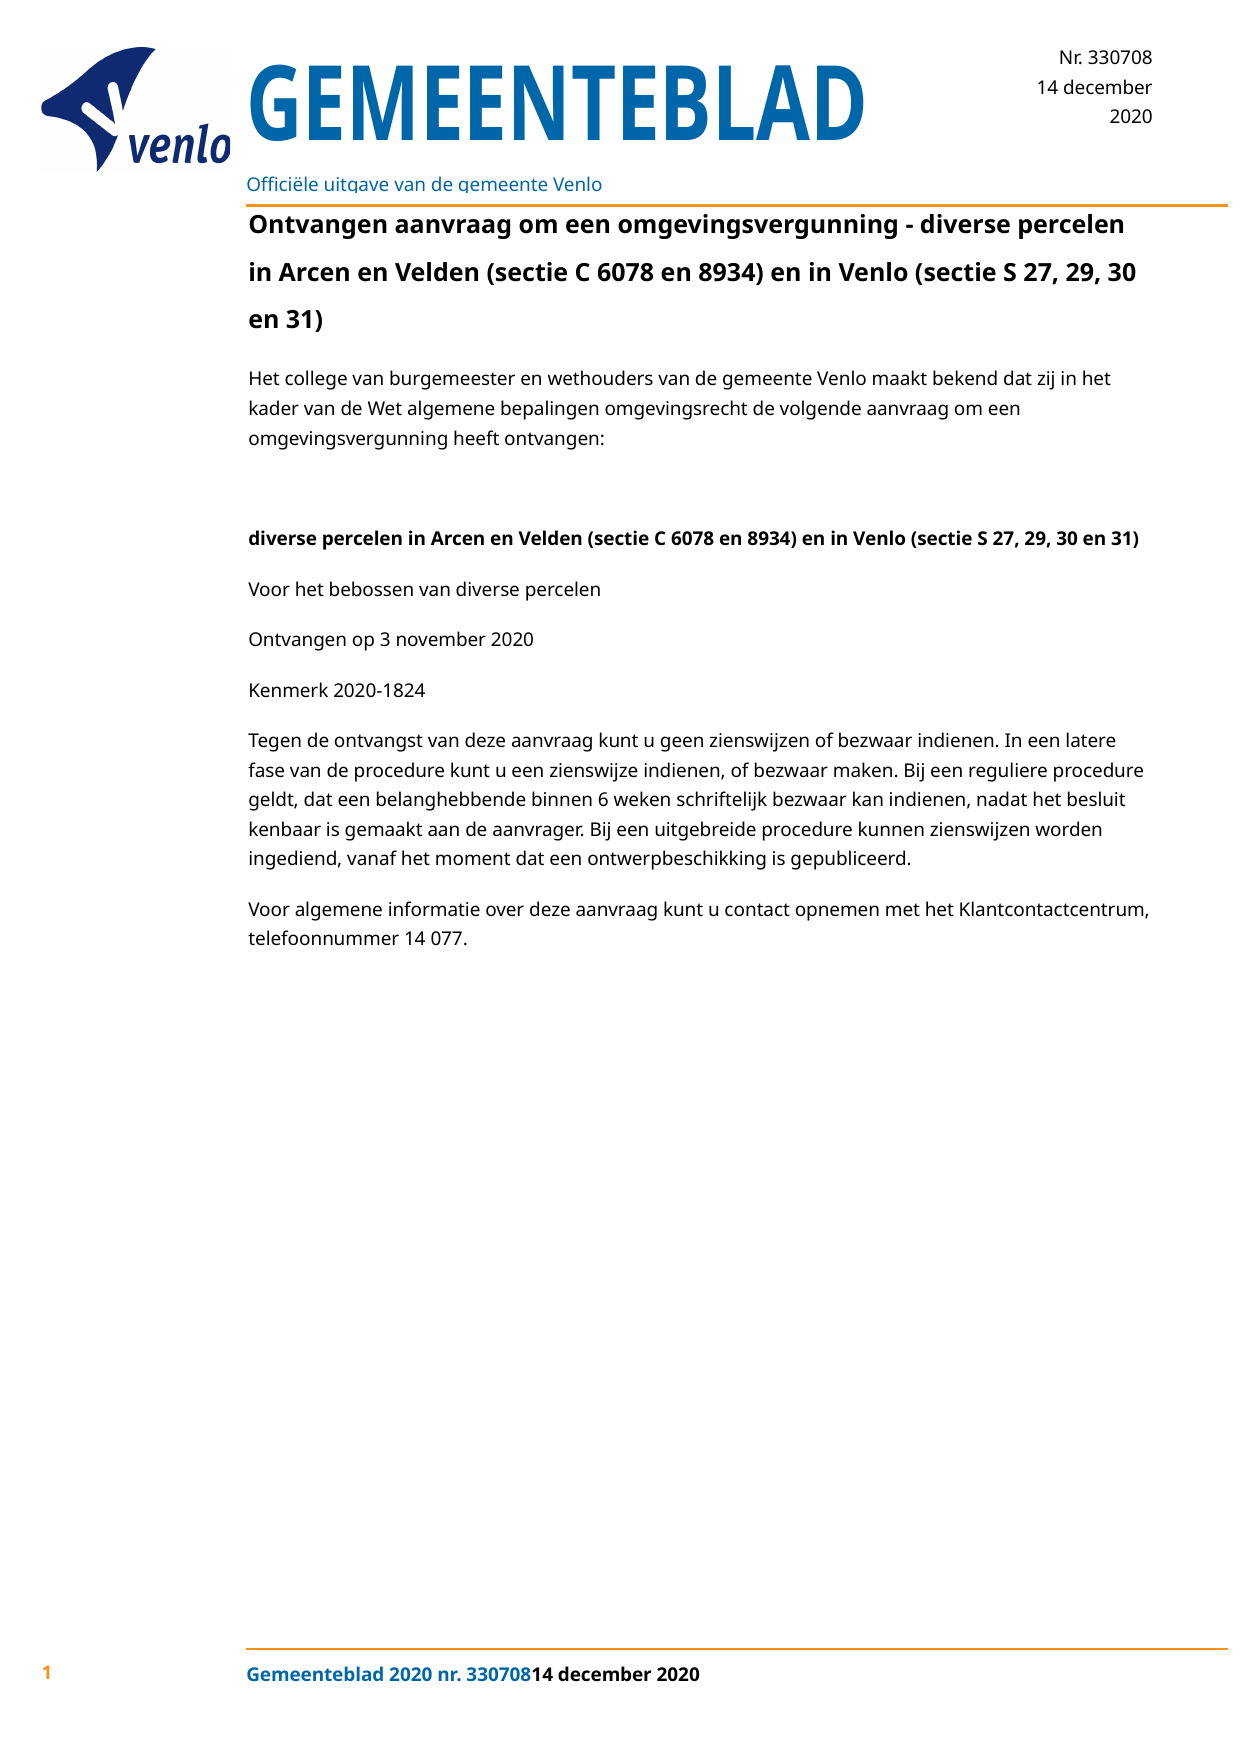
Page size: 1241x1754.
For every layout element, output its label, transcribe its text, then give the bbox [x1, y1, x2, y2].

picture [41, 47, 231, 172]
text Ontvangen aanvraag om een omgevingsvergunning - diverse percelen in Arcen en Velden (sectie C 6078 en 8934) en in Venlo (sectie S 27, 29, 30 en 31) [248, 207, 1152, 336]
text Kenmerk 2020-1824 [248, 677, 1152, 702]
text Ontvangen op 3 november 2020 [248, 626, 1152, 652]
text Tegen de ontvangst van deze aanvraag kunt u geen zienswijzen of bezwaar indienen. In een latere fase van de procedure kunt u een zienswijze indienen, of bezwaar maken. Bij een reguliere procedure geldt, dat een belanghebbende binnen 6 weken schriftelijk bezwaar kan indienen, nadat het besluit kenbaar is gemaakt aan de aanvrager. Bij een uitgebreide procedure kunnen zienswijzen worden ingediend, vanaf het moment dat een ontwerpbeschikking is gepubliceerd. [248, 727, 1152, 871]
text Voor het bebossen van diverse percelen [248, 576, 1152, 602]
text Het college van burgemeester en wethouders van de gemeente Venlo maakt bekend dat zij in het kader van de Wet algemene bepalingen omgevingsrecht de volgende aanvraag om een omgevingsvergunning heeft ontvangen: [248, 366, 1152, 450]
text Voor algemene informatie over deze aanvraag kunt u contact opnemen met het Klantcontactcentrum, telefoonnummer 14 077. [248, 896, 1152, 951]
text diverse percelen in Arcen en Velden (sectie C 6078 en 8934) en in Venlo (sectie S 27, 29, 30 en 31) [248, 526, 1152, 551]
